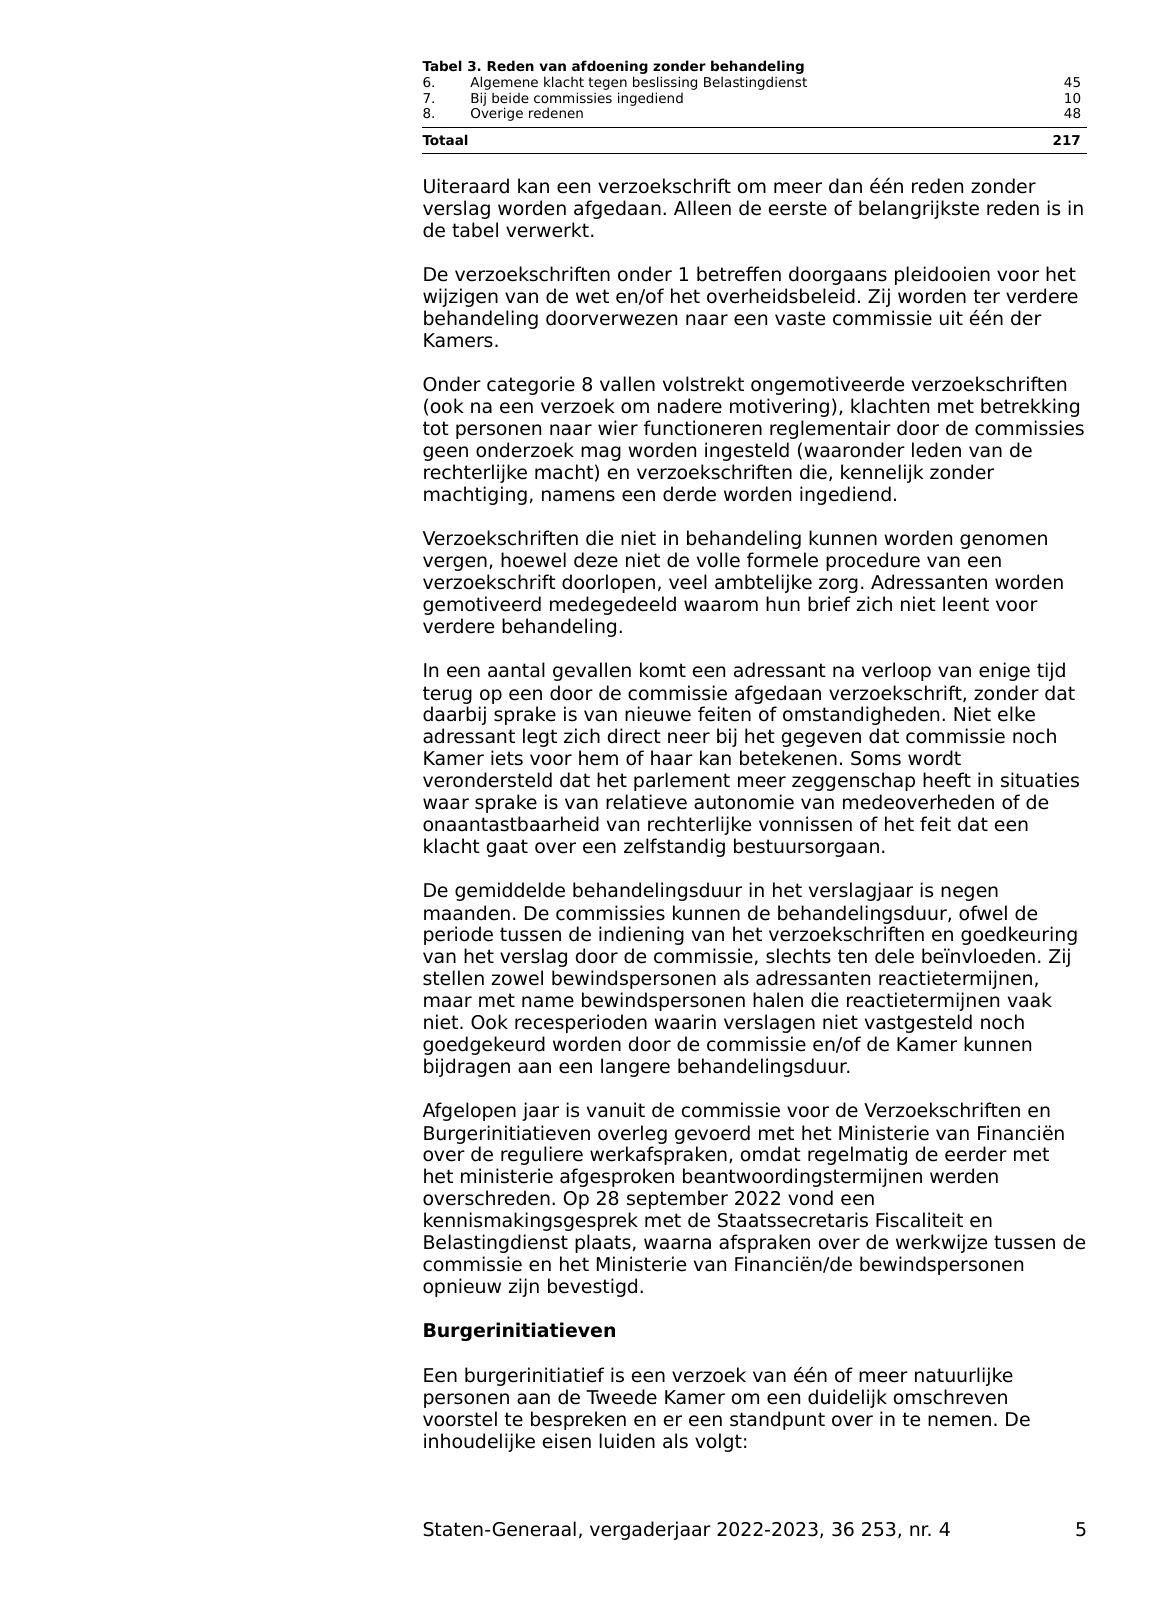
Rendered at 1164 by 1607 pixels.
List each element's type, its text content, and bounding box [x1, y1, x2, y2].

table_cell 6. [422, 75, 464, 91]
text De gemiddelde behandelingsduur in het verslagjaar is negen maanden. De commissies kunnen de behandelingsduur, ofwel de periode tussen de indiening van het verzoekschriften en goedkeuring van het verslag door de commissie, slechts ten dele beïnvloeden. Zij stellen zowel bewindspersonen als adressanten reactietermijnen, maar met name bewindspersonen halen die reactietermijnen vaak niet. Ook recesperioden waarin verslagen niet vastgesteld noch goedgekeurd worden door de commissie en/of de Kamer kunnen bijdragen aan een langere behandelingsduur. [422, 880, 1087, 1078]
table_header Tabel 3. Reden van afdoening zonder behandeling [422, 59, 1087, 75]
text Afgelopen jaar is vanuit de commissie voor de Verzoekschriften en Burgerinitiatieven overleg gevoerd met het Ministerie van Financiën over de reguliere werkafspraken, omdat regelmatig de eerder met het ministerie afgesproken beantwoordingstermijnen werden overschreden. Op 28 september 2022 vond een kennismakingsgesprek met de Staatssecretaris Fiscaliteit en Belastingdienst plaats, waarna afspraken over de werkwijze tussen de commissie en het Ministerie van Financiën/de bewindspersonen opnieuw zijn bevestigd. [422, 1100, 1087, 1298]
text Verzoekschriften die niet in behandeling kunnen worden genomen vergen, hoewel deze niet de volle formele procedure van een verzoekschrift doorlopen, veel ambtelijke zorg. Adressanten worden gemotiveerd medegedeeld waarom hun brief zich niet leent voor verdere behandeling. [422, 528, 1087, 638]
subtitle Burgerinitiatieven [422, 1320, 1087, 1342]
table_cell Algemene klacht tegen beslissing Belastingdienst [464, 75, 1044, 91]
text Uiteraard kan een verzoekschrift om meer dan één reden zonder verslag worden afgedaan. Alleen de eerste of belangrijkste reden is in de tabel verwerkt. [422, 176, 1087, 242]
text Een burgerinitiatief is een verzoek van één of meer natuurlijke personen aan de Tweede Kamer om een duidelijk omschreven voorstel te bespreken en er een standpunt over in te nemen. De inhoudelijke eisen luiden als volgt: [422, 1364, 1087, 1452]
text De verzoekschriften onder 1 betreffen doorgaans pleidooien voor het wijzigen van de wet en/of het overheidsbeleid. Zij worden ter verdere behandeling doorverwezen naar een vaste commissie uit één der Kamers. [422, 264, 1087, 352]
table_cell 8. [422, 106, 464, 127]
text Onder categorie 8 vallen volstrekt ongemotiveerde verzoekschriften (ook na een verzoek om nadere motivering), klachten met betrekking tot personen naar wier functioneren reglementair door de commissies geen onderzoek mag worden ingesteld (waaronder leden van de rechterlijke macht) en verzoekschriften die, kennelijk zonder machtiging, namens een derde worden ingediend. [422, 374, 1087, 506]
table_cell 48 [1045, 106, 1087, 127]
table_cell Overige redenen [464, 106, 1044, 127]
table_cell Bij beide commissies ingediend [464, 91, 1044, 106]
text In een aantal gevallen komt een adressant na verloop van enige tijd terug op een door de commissie afgedaan verzoekschrift, zonder dat daarbij sprake is van nieuwe feiten of omstandigheden. Niet elke adressant legt zich direct neer bij het gegeven dat commissie noch Kamer iets voor hem of haar kan betekenen. Soms wordt verondersteld dat het parlement meer zeggenschap heeft in situaties waar sprake is van relatieve autonomie van medeoverheden of de onaantastbaarheid van rechterlijke vonnissen of het feit dat een klacht gaat over een zelfstandig bestuursorgaan. [422, 660, 1087, 858]
table_cell 7. [422, 91, 464, 106]
table_cell Totaal [422, 128, 1044, 153]
table_cell 45 [1045, 75, 1087, 91]
table_cell 217 [1045, 128, 1087, 153]
table_cell 10 [1045, 91, 1087, 106]
